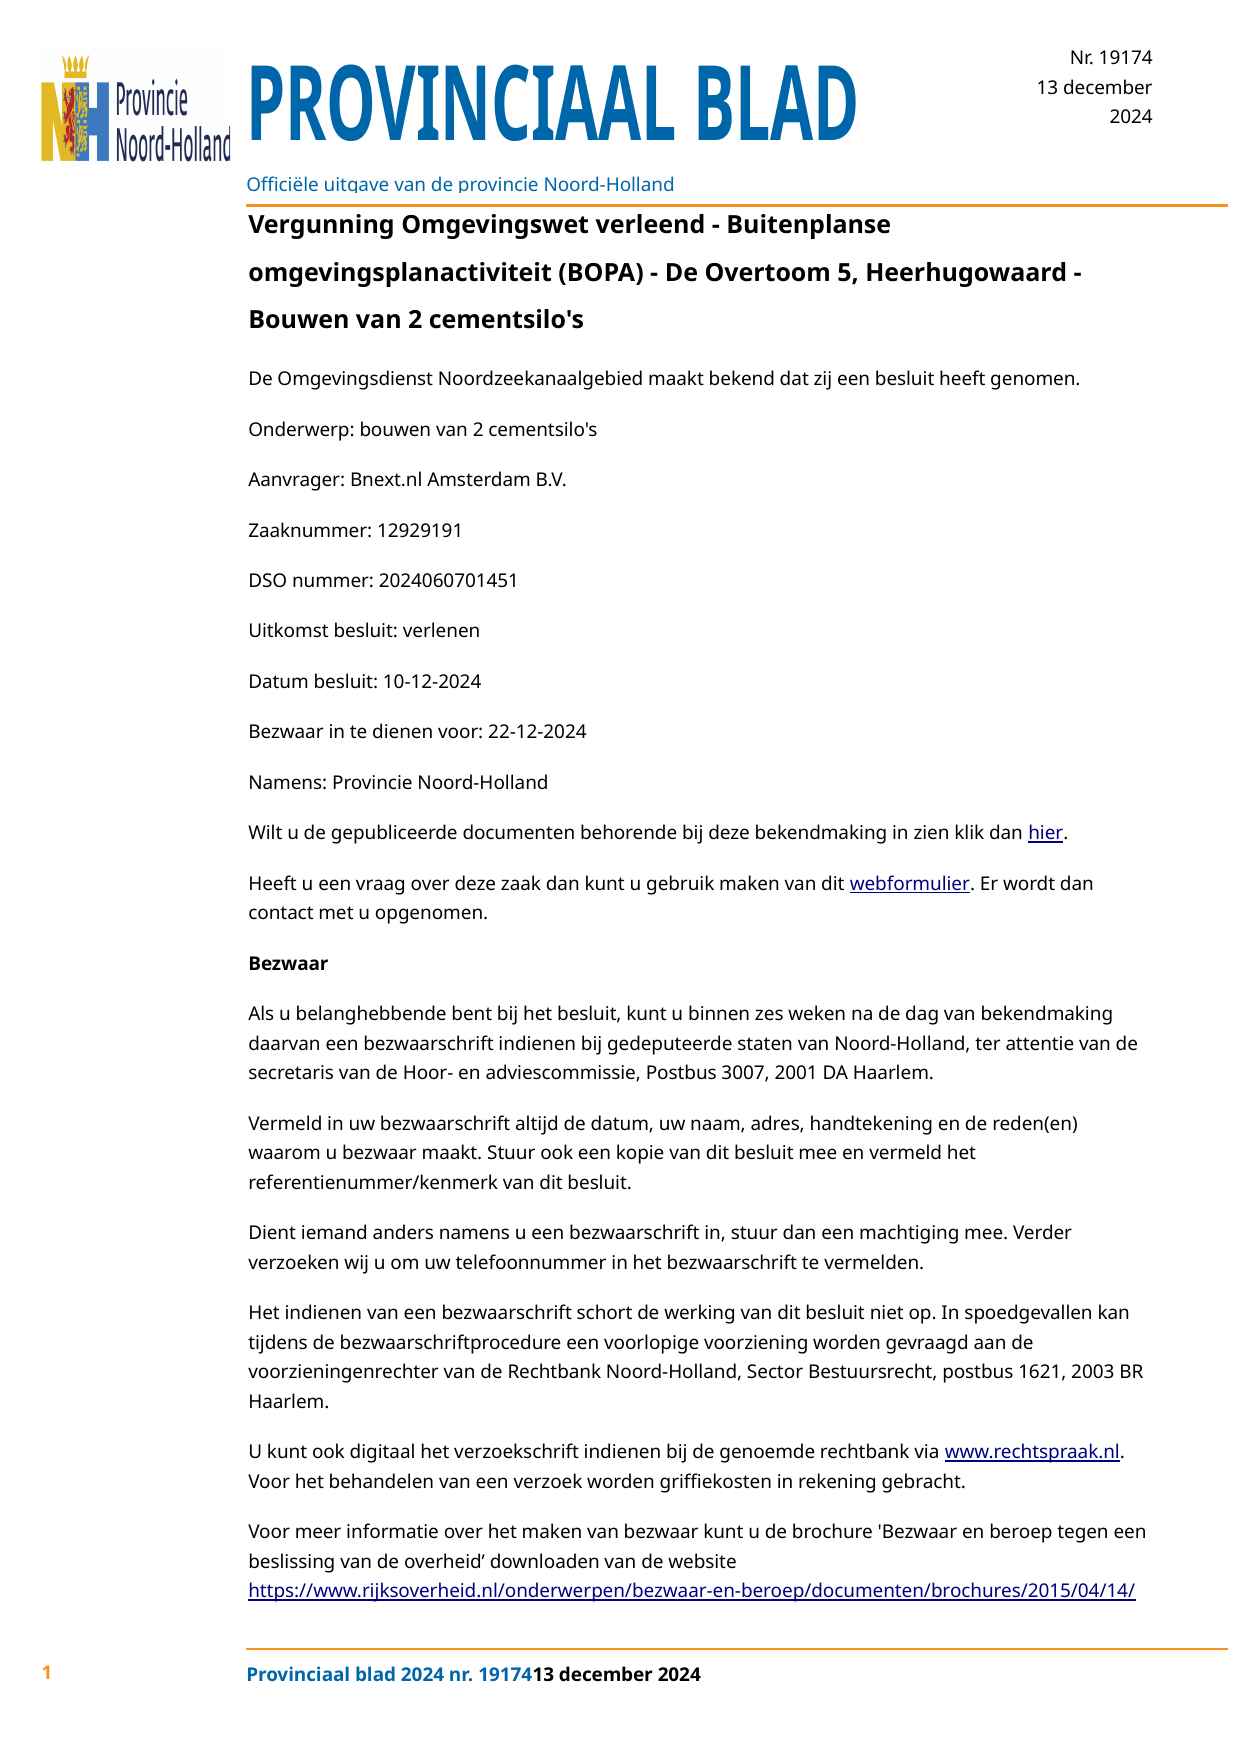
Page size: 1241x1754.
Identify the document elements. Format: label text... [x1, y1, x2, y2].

text Voor meer informatie over het maken van bezwaar kunt u de brochure 'Bezwaar en beroep tegen een beslissing van de overheid’ downloaden van de website https://www.rijksoverheid.nl/onderwerpen/bezwaar-en-beroep/documenten/brochures/2015/04/14/ [248, 1518, 1152, 1603]
text Bezwaar [248, 950, 1152, 975]
text Datum besluit: 10-12-2024 [248, 668, 1152, 694]
text Wilt u de gepubliceerde documenten behorende bij deze bekendmaking in zien klik dan hier. [248, 819, 1152, 845]
text U kunt ook digitaal het verzoekschrift indienen bij de genoemde rechtbank via www.rechtspraak.nl. Voor het behandelen van een verzoek worden griffiekosten in rekening gebracht. [248, 1438, 1152, 1494]
text Uitkomst besluit: verlenen [248, 618, 1152, 643]
text Het indienen van een bezwaarschrift schort de werking van dit besluit niet op. In spoedgevallen kan tijdens de bezwaarschriftprocedure een voorlopige voorziening worden gevraagd aan de voorzieningenrechter van de Rechtbank Noord-Holland, Sector Bestuursrecht, postbus 1621, 2003 BR Haarlem. [248, 1299, 1152, 1414]
text Zaaknummer: 12929191 [248, 517, 1152, 542]
text Heeft u een vraag over deze zaak dan kunt u gebruik maken van dit webformulier. Er wordt dan contact met u opgenomen. [248, 870, 1152, 925]
text De Omgevingsdienst Noordzeekanaalgebied maakt bekend dat zij een besluit heeft genomen. [248, 366, 1152, 391]
text Vergunning Omgevingswet verleend - Buitenplanse omgevingsplanactiviteit (BOPA) - De Overtoom 5, Heerhugowaard - Bouwen van 2 cementsilo's [248, 207, 1152, 336]
text Onderwerp: bouwen van 2 cementsilo's [248, 416, 1152, 442]
picture [41, 47, 231, 172]
text Vermeld in uw bezwaarschrift altijd de datum, uw naam, adres, handtekening en de reden(en) waarom u bezwaar maakt. Stuur ook een kopie van dit besluit mee en vermeld het referentienummer/kenmerk van dit besluit. [248, 1110, 1152, 1194]
text DSO nummer: 2024060701451 [248, 567, 1152, 593]
text Namens: Provincie Noord-Holland [248, 769, 1152, 794]
text Bezwaar in te dienen voor: 22-12-2024 [248, 718, 1152, 744]
text Als u belanghebbende bent bij het besluit, kunt u binnen zes weken na de dag van bekendmaking daarvan een bezwaarschrift indienen bij gedeputeerde staten van Noord-Holland, ter attentie van de secretaris van de Hoor- en adviescommissie, Postbus 3007, 2001 DA Haarlem. [248, 1000, 1152, 1085]
text Aanvrager: Bnext.nl Amsterdam B.V. [248, 466, 1152, 492]
text Dient iemand anders namens u een bezwaarschrift in, stuur dan een machtiging mee. Verder verzoeken wij u om uw telefoonnummer in het bezwaarschrift te vermelden. [248, 1219, 1152, 1274]
